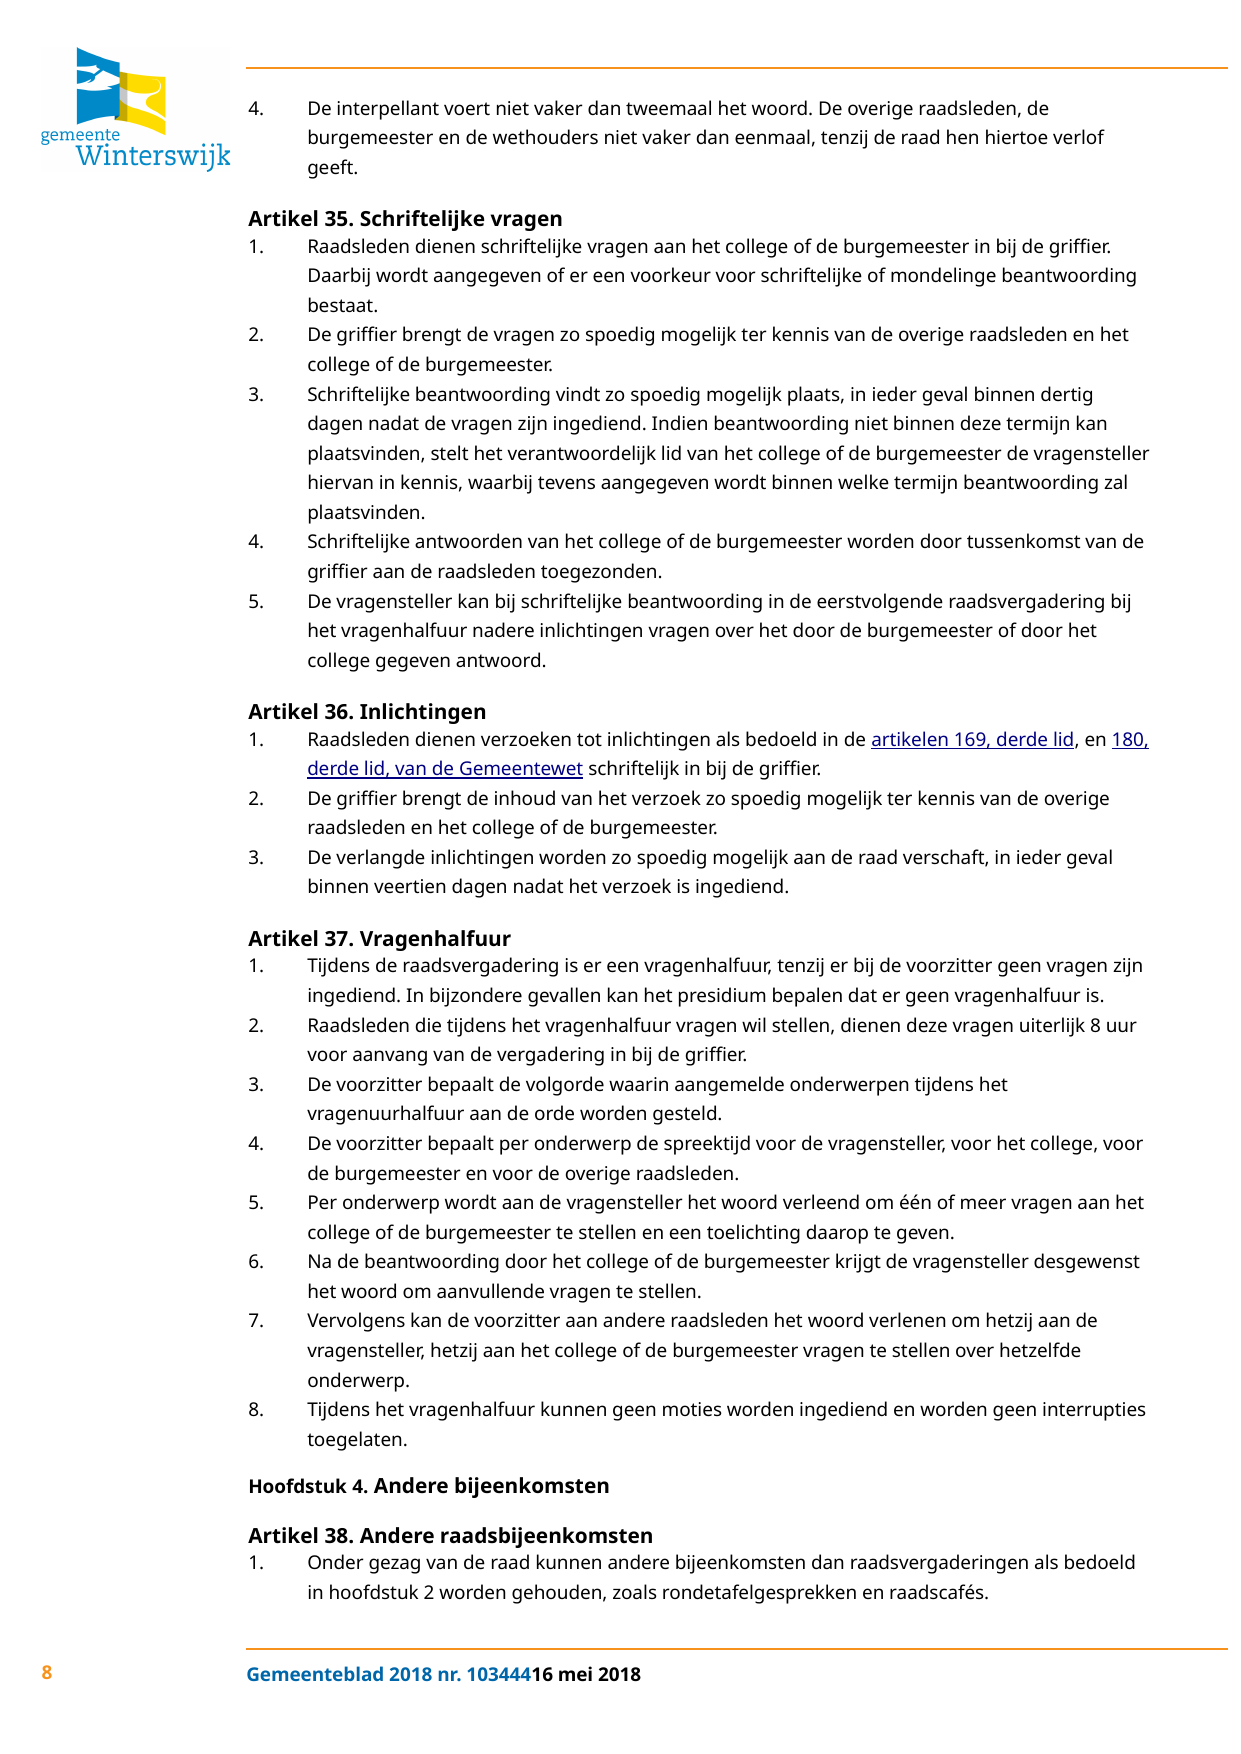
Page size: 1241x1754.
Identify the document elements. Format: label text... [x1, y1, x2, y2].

text Hoofdstuk 4. Andere bijeenkomsten [248, 1472, 1152, 1500]
list Onder gezag van de raad kunnen andere bijeenkomsten dan raadsvergaderingen als bedoeld in hoofdstuk 2 worden gehouden, zoals rondetafelgesprekken en raadscafés. [248, 1549, 1152, 1604]
list Raadsleden die tijdens het vragenhalfuur vragen wil stellen, dienen deze vragen uiterlijk 8 uur voor aanvang van de vergadering in bij de griffier. [248, 1012, 1152, 1067]
picture [225, 153, 231, 162]
list Raadsleden dienen schriftelijke vragen aan het college of de burgemeester in bij de griffier. Daarbij wordt aangegeven of er een voorkeur voor schriftelijke of mondelinge beantwoording bestaat. [248, 233, 1152, 318]
list Per onderwerp wordt aan de vragensteller het woord verleend om één of meer vragen aan het college of de burgemeester te stellen en een toelichting daarop te geven. [248, 1189, 1152, 1244]
list Schriftelijke beantwoording vindt zo spoedig mogelijk plaats, in ieder geval binnen dertig dagen nadat de vragen zijn ingediend. Indien beantwoording niet binnen deze termijn kan plaatsvinden, stelt het verantwoordelijk lid van het college of de burgemeester de vragensteller hiervan in kennis, waarbij tevens aangegeven wordt binnen welke termijn beantwoording zal plaatsvinden. [248, 381, 1152, 525]
list Tijdens de raadsvergadering is er een vragenhalfuur, tenzij er bij de voorzitter geen vragen zijn ingediend. In bijzondere gevallen kan het presidium bepalen dat er geen vragenhalfuur is. [248, 953, 1152, 1008]
text Artikel 37. Vragenhalfuur [248, 924, 1152, 953]
list De vragensteller kan bij schriftelijke beantwoording in de eerstvolgende raadsvergadering bij het vragenhalfuur nadere inlichtingen vragen over het door de burgemeester of door het college gegeven antwoord. [248, 588, 1152, 673]
list De griffier brengt de vragen zo spoedig mogelijk ter kennis van de overige raadsleden en het college of de burgemeester. [248, 322, 1152, 377]
list Vervolgens kan de voorzitter aan andere raadsleden het woord verlenen om hetzij aan de vragensteller, hetzij aan het college of de burgemeester vragen te stellen over hetzelfde onderwerp. [248, 1308, 1152, 1392]
list De voorzitter bepaalt de volgorde waarin aangemelde onderwerpen tijdens het vragenuurhalfuur aan de orde worden gesteld. [248, 1071, 1152, 1126]
text Artikel 35. Schriftelijke vragen [248, 204, 1152, 233]
list Na de beantwoording door het college of de burgemeester krijgt de vragensteller desgewenst het woord om aanvullende vragen te stellen. [248, 1248, 1152, 1304]
list Schriftelijke antwoorden van het college of de burgemeester worden door tussenkomst van de griffier aan de raadsleden toegezonden. [248, 529, 1152, 584]
list De verlangde inlichtingen worden zo spoedig mogelijk aan de raad verschaft, in ieder geval binnen veertien dagen nadat het verzoek is ingediend. [248, 844, 1152, 899]
list Tijdens het vragenhalfuur kunnen geen moties worden ingediend en worden geen interrupties toegelaten. [248, 1396, 1152, 1452]
list De interpellant voert niet vaker dan tweemaal het woord. De overige raadsleden, de burgemeester en de wethouders niet vaker dan eenmaal, tenzij de raad hen hiertoe verlof geeft. [248, 95, 1152, 180]
picture [41, 47, 231, 172]
list Raadsleden dienen verzoeken tot inlichtingen als bedoeld in de artikelen 169, derde lid, en 180, derde lid, van de Gemeentewet schriftelijk in bij de griffier. [248, 726, 1152, 781]
list De griffier brengt de inhoud van het verzoek zo spoedig mogelijk ter kennis van de overige raadsleden en het college of de burgemeester. [248, 785, 1152, 840]
text Artikel 38. Andere raadsbijeenkomsten [248, 1521, 1152, 1549]
text Artikel 36. Inlichtingen [248, 697, 1152, 726]
list De voorzitter bepaalt per onderwerp de spreektijd voor de vragensteller, voor het college, voor de burgemeester en voor de overige raadsleden. [248, 1130, 1152, 1185]
